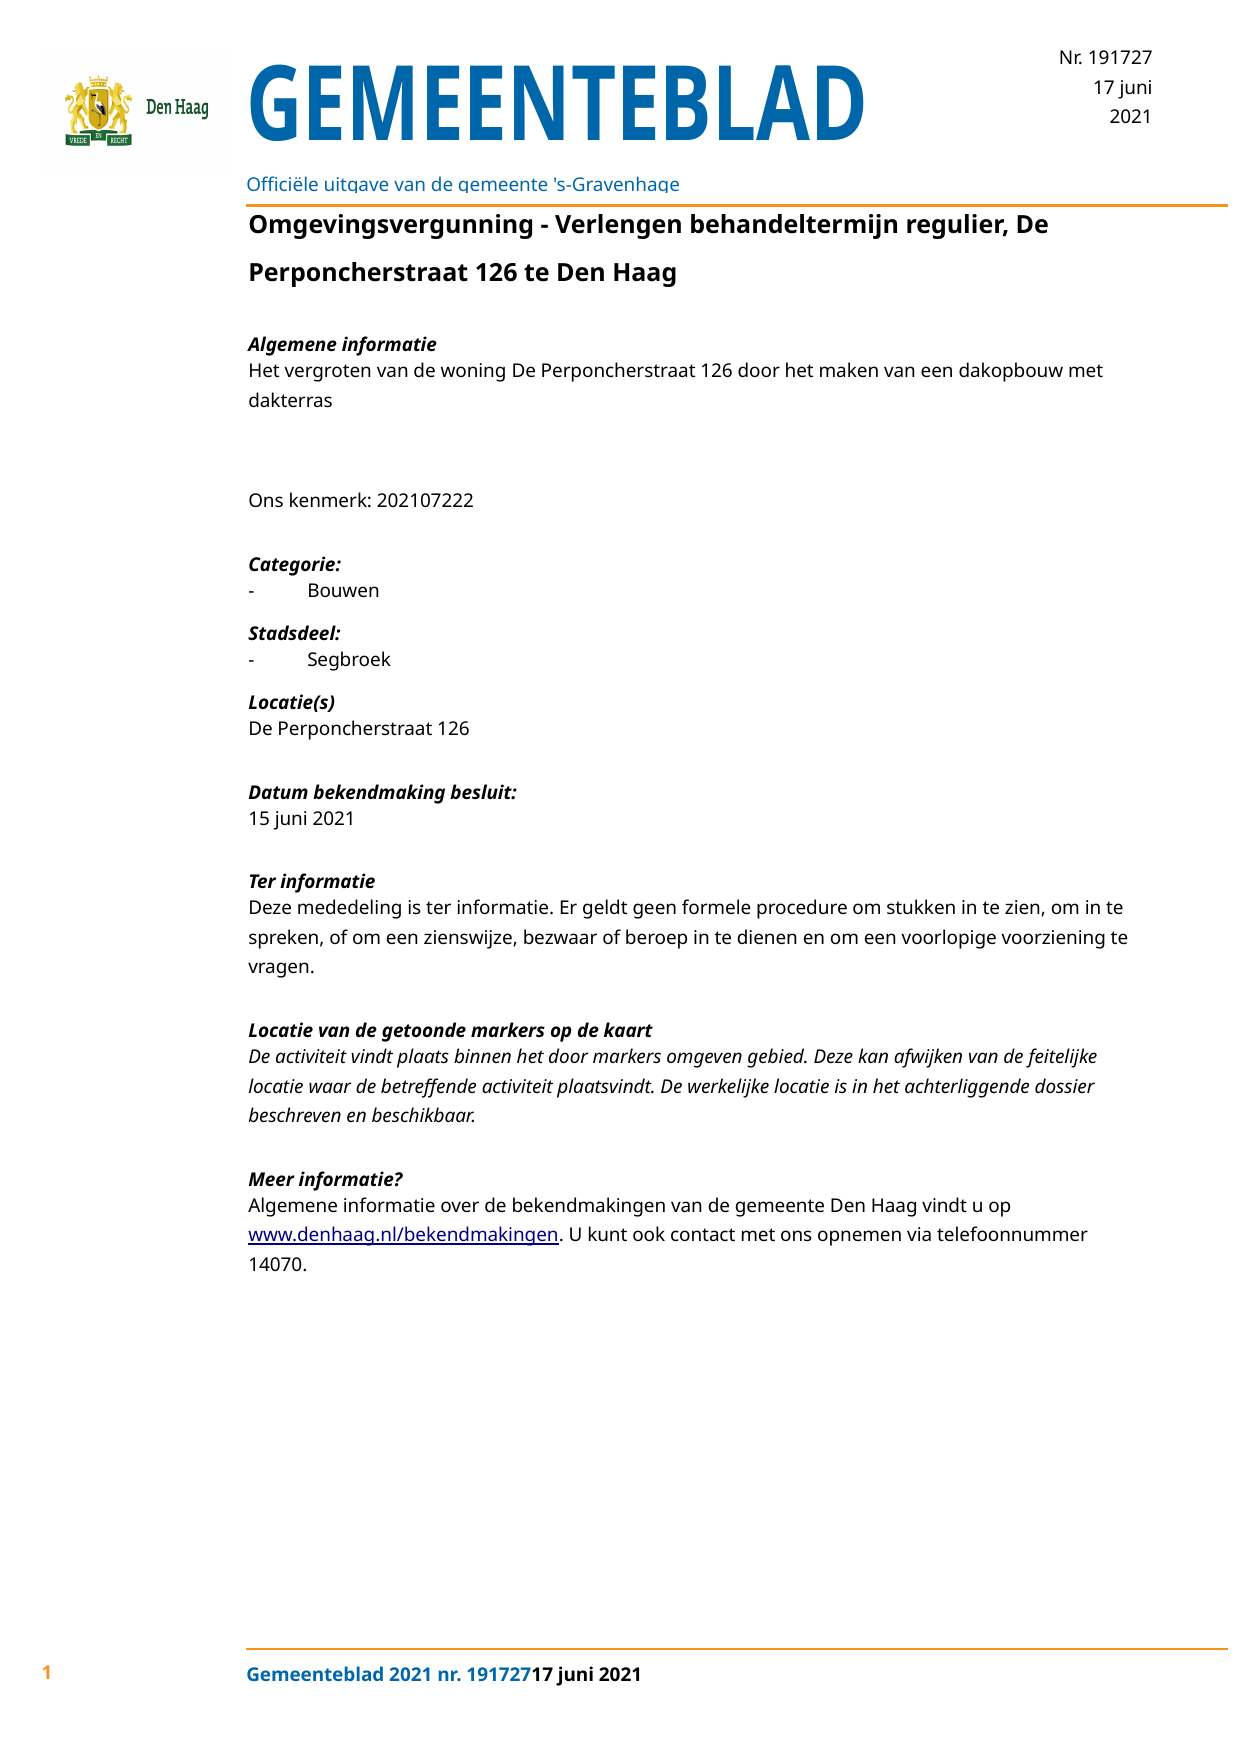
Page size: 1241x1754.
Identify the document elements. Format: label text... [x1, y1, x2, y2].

text Algemene informatie [248, 331, 1152, 357]
text Omgevingsvergunning - Verlengen behandeltermijn regulier, De Perponcherstraat 126 te Den Haag [248, 207, 1152, 288]
text De Perponcherstraat 126 [248, 715, 1152, 741]
text Ons kenmerk: 202107222 [248, 488, 1152, 513]
text 15 juni 2021 [248, 805, 1152, 830]
list Bouwen [248, 577, 1152, 603]
text Deze mededeling is ter informatie. Er geldt geen formele procedure om stukken in te zien, om in te spreken, of om een zienswijze, bezwaar of beroep in te dienen en om een voorlopige voorziening te vragen. [248, 894, 1152, 979]
text Het vergroten van de woning De Perponcherstraat 126 door het maken van een dakopbouw met dakterras [248, 357, 1152, 412]
text Meer informatie? [248, 1166, 1152, 1192]
text Locatie(s) [248, 689, 1152, 715]
text Categorie: [248, 552, 1152, 577]
text Algemene informatie over de bekendmakingen van de gemeente Den Haag vindt u op www.denhaag.nl/bekendmakingen. U kunt ook contact met ons opnemen via telefoonnummer 14070. [248, 1192, 1152, 1277]
list Segbroek [248, 646, 1152, 672]
text Datum bekendmaking besluit: [248, 779, 1152, 805]
text Stadsdeel: [248, 620, 1152, 646]
text De activiteit vindt plaats binnen het door markers omgeven gebied. Deze kan afwijken van de feitelijke locatie waar de betreffende activiteit plaatsvindt. De werkelijke locatie is in het achterliggende dossier beschreven en beschikbaar. [248, 1043, 1152, 1128]
text Ter informatie [248, 869, 1152, 894]
text Locatie van de getoonde markers op de kaart [248, 1017, 1152, 1043]
picture [41, 47, 231, 172]
